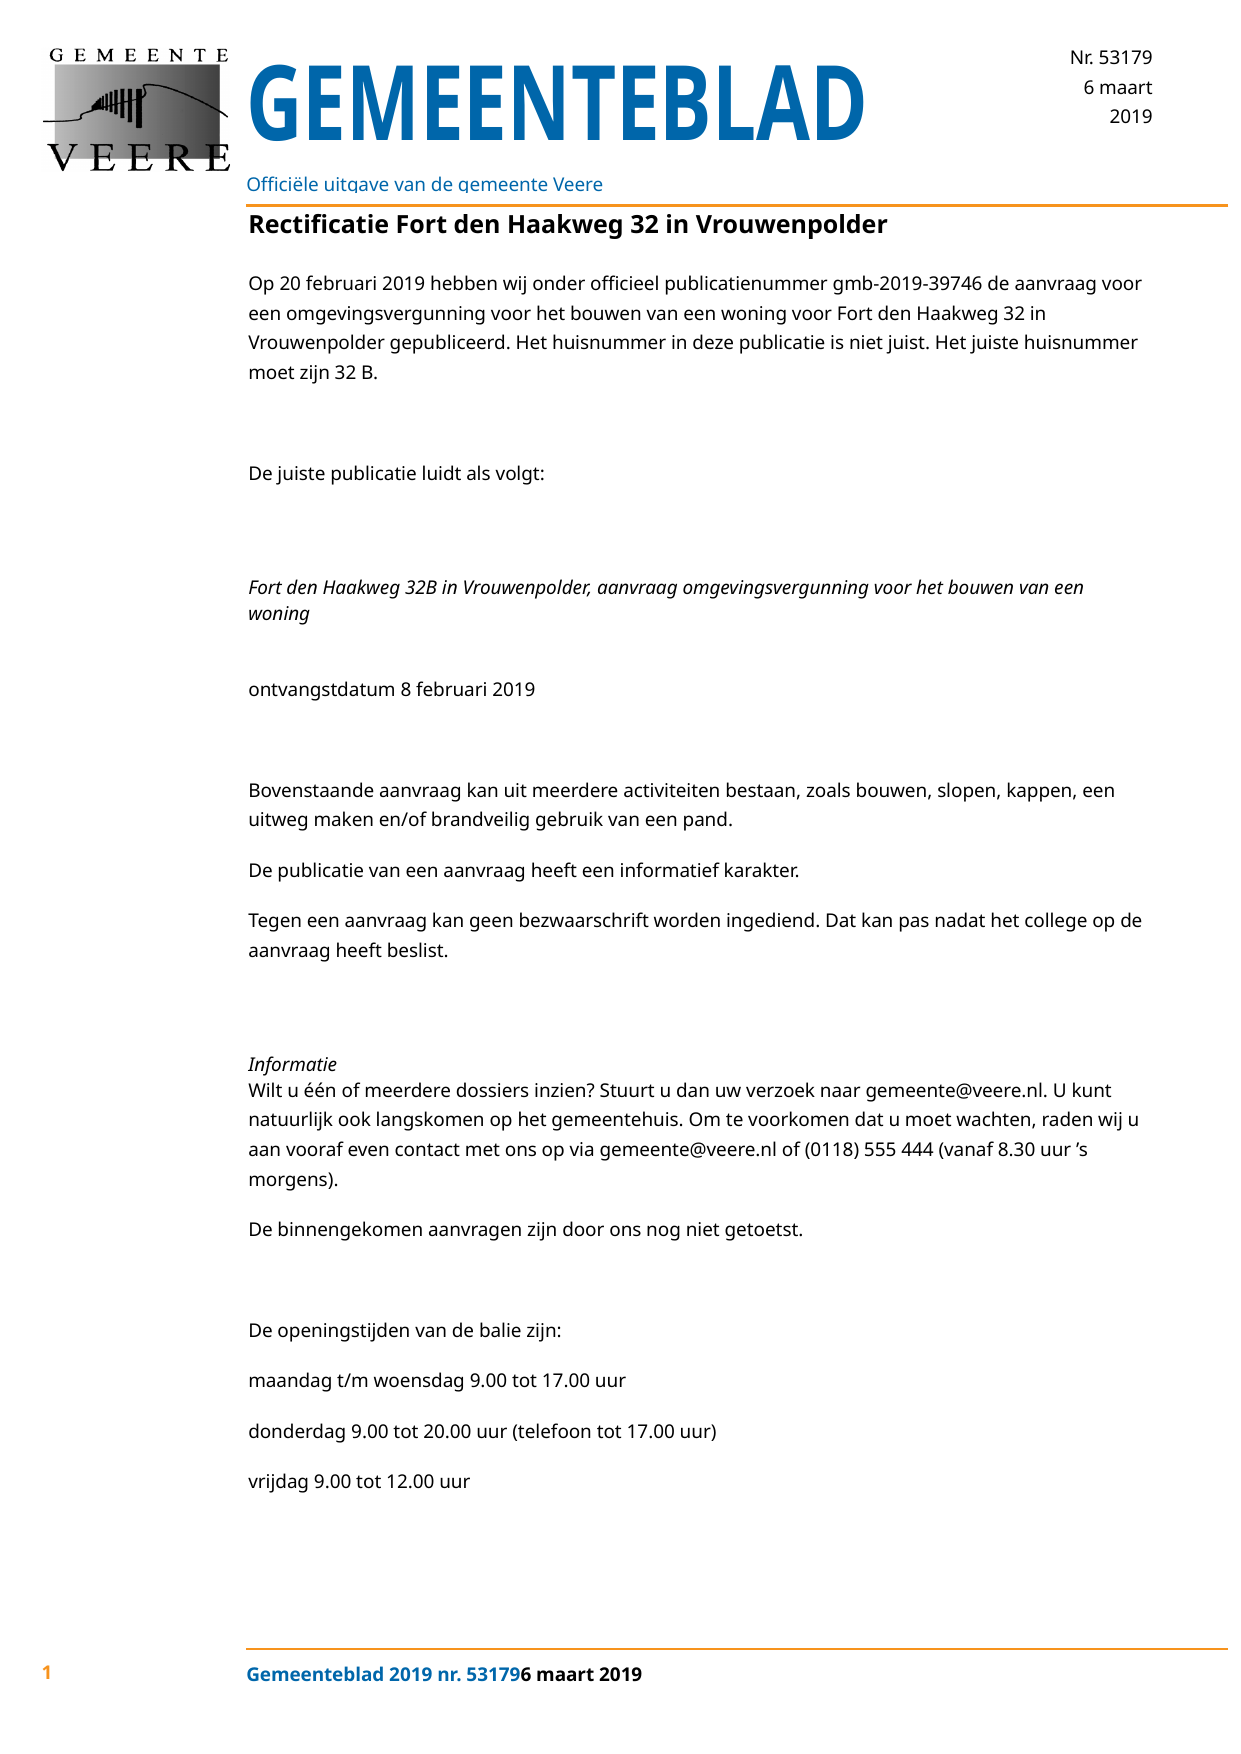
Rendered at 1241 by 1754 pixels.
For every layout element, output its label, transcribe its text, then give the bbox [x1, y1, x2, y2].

text Wilt u één of meerdere dossiers inzien? Stuurt u dan uw verzoek naar gemeente@veere.nl. U kunt natuurlijk ook langskomen op het gemeentehuis. Om te voorkomen dat u moet wachten, raden wij u aan vooraf even contact met ons op via gemeente@veere.nl of (0118) 555 444 (vanaf 8.30 uur ’s morgens). [248, 1077, 1152, 1192]
text Informatie [248, 1051, 1152, 1077]
text Bovenstaande aanvraag kan uit meerdere activiteiten bestaan, zoals bouwen, slopen, kappen, een uitweg maken en/of brandveilig gebruik van een pand. [248, 777, 1152, 832]
text vrijdag 9.00 tot 12.00 uur [248, 1468, 1152, 1494]
text De binnengekomen aanvragen zijn door ons nog niet getoetst. [248, 1216, 1152, 1242]
text De publicatie van een aanvraag heeft een informatief karakter. [248, 857, 1152, 883]
text Fort den Haakweg 32B in Vrouwenpolder, aanvraag omgevingsvergunning voor het bouwen van een woning [248, 574, 1152, 626]
text maandag t/m woensdag 9.00 tot 17.00 uur [248, 1367, 1152, 1393]
text De openingstijden van de balie zijn: [248, 1317, 1152, 1343]
text Op 20 februari 2019 hebben wij onder officieel publicatienummer gmb-2019-39746 de aanvraag voor een omgevingsvergunning voor het bouwen van een woning voor Fort den Haakweg 32 in Vrouwenpolder gepubliceerd. Het huisnummer in deze publicatie is niet juist. Het juiste huisnummer moet zijn 32 B. [248, 270, 1152, 385]
text De juiste publicatie luidt als volgt: [248, 460, 1152, 486]
text donderdag 9.00 tot 20.00 uur (telefoon tot 17.00 uur) [248, 1418, 1152, 1444]
text Tegen een aanvraag kan geen bezwaarschrift worden ingediend. Dat kan pas nadat het college op de aanvraag heeft beslist. [248, 907, 1152, 963]
picture [41, 47, 231, 172]
text Rectificatie Fort den Haakweg 32 in Vrouwenpolder [248, 207, 1152, 241]
text ontvangstdatum 8 februari 2019 [248, 676, 1152, 702]
